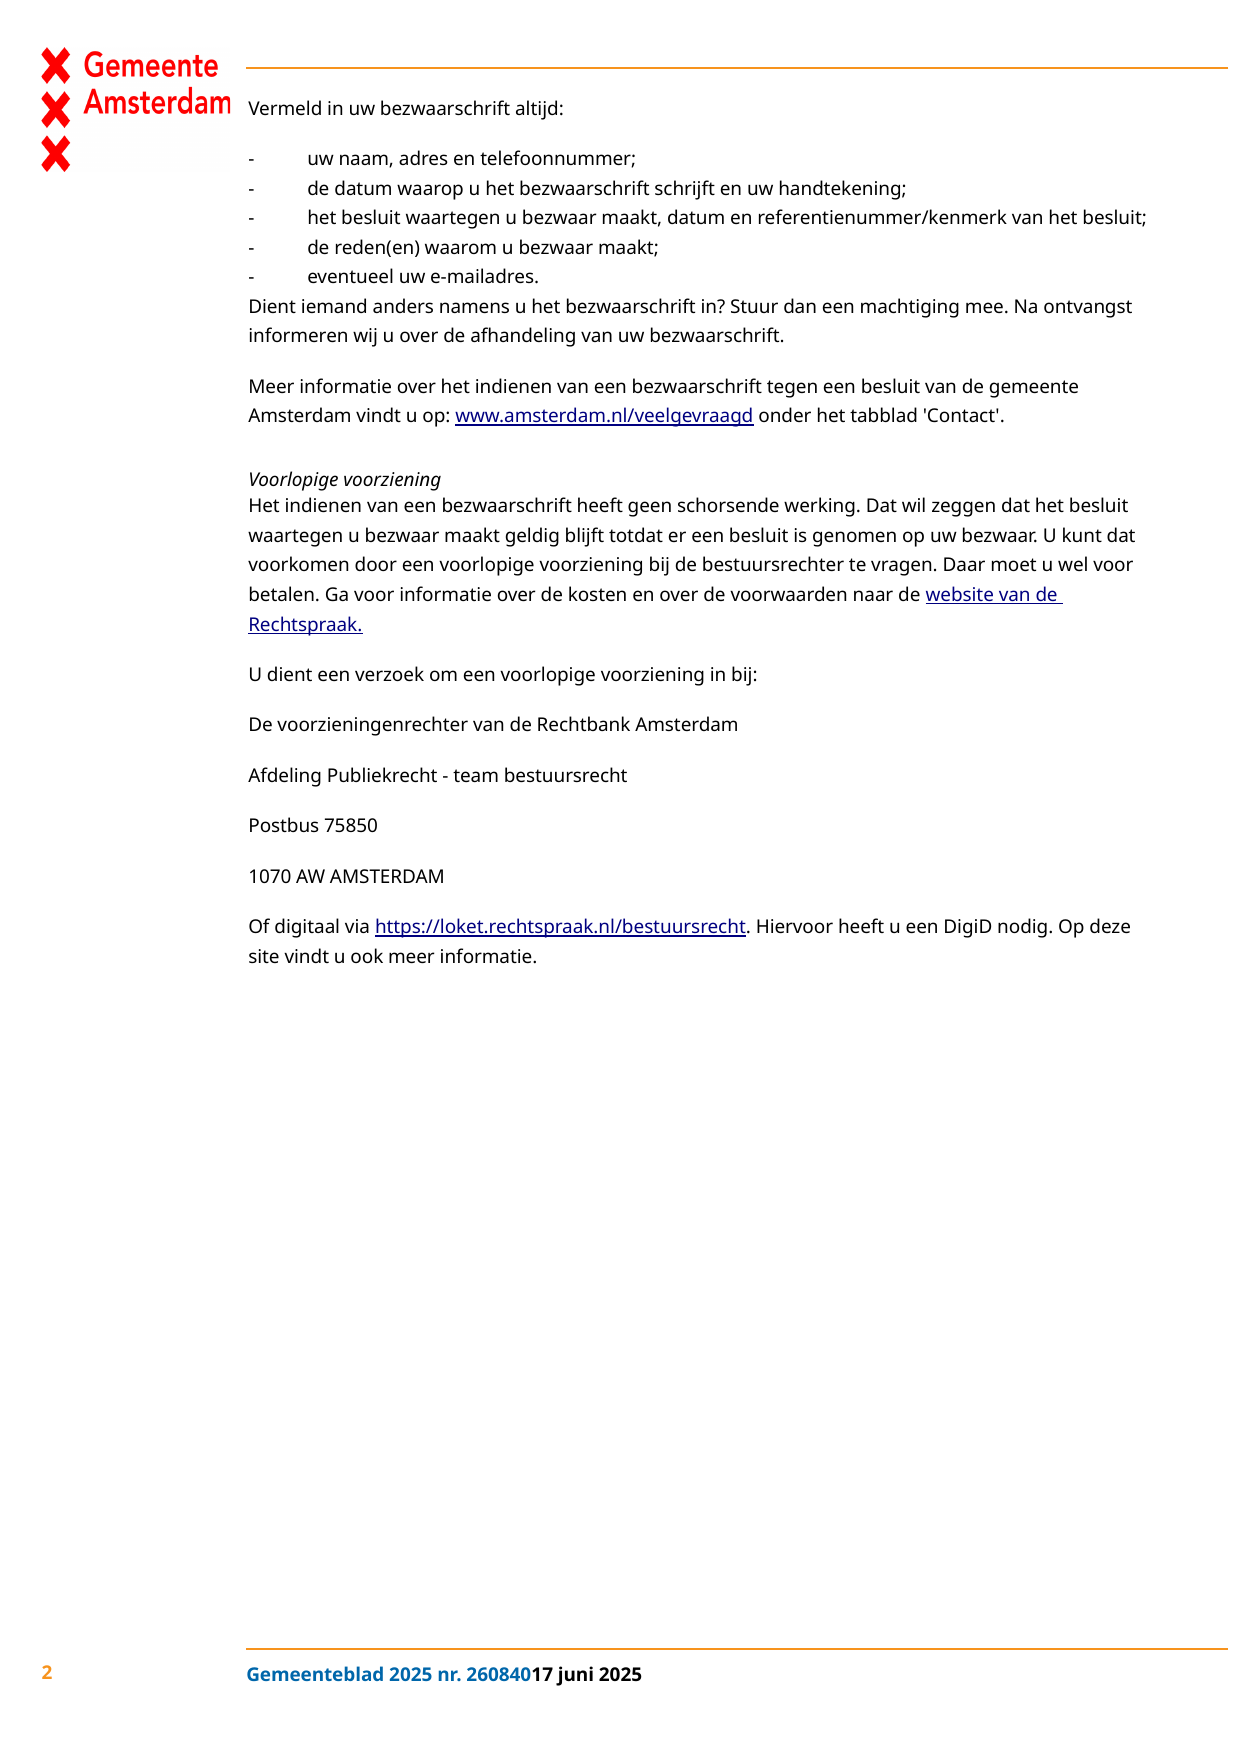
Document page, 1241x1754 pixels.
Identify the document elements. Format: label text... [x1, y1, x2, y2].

text Afdeling Publiekrecht - team bestuursrecht [248, 762, 1152, 788]
text Vermeld in uw bezwaarschrift altijd: [248, 95, 1152, 121]
text Meer informatie over het indienen van een bezwaarschrift tegen een besluit van de gemeente Amsterdam vindt u op: www.amsterdam.nl/veelgevraagd onder het tabblad 'Contact'. [248, 373, 1152, 428]
list het besluit waartegen u bezwaar maakt, datum en referentienummer/kenmerk van het besluit; [248, 204, 1152, 230]
text Of digitaal via https://loket.rechtspraak.nl/bestuursrecht. Hiervoor heeft u een DigiD nodig. Op deze site vindt u ook meer informatie. [248, 913, 1152, 968]
list uw naam, adres en telefoonnummer; [248, 145, 1152, 171]
list de datum waarop u het bezwaarschrift schrijft en uw handtekening; [248, 175, 1152, 201]
text De voorzieningenrechter van de Rechtbank Amsterdam [248, 712, 1152, 737]
text 1070 AW AMSTERDAM [248, 863, 1152, 888]
list eventueel uw e-mailadres. [248, 263, 1152, 289]
text Het indienen van een bezwaarschrift heeft geen schorsende werking. Dat wil zeggen dat het besluit waartegen u bezwaar maakt geldig blijft totdat er een besluit is genomen op uw bezwaar. U kunt dat voorkomen door een voorlopige voorziening bij de bestuursrechter te vragen. Daar moet u wel voor betalen. Ga voor informatie over de kosten en over de voorwaarden naar de website van de Rechtspraak. [248, 492, 1152, 636]
list de reden(en) waarom u bezwaar maakt; [248, 234, 1152, 260]
text U dient een verzoek om een voorlopige voorziening in bij: [248, 661, 1152, 687]
picture [41, 47, 231, 172]
text Dient iemand anders namens u het bezwaarschrift in? Stuur dan een machtiging mee. Na ontvangst informeren wij u over de afhandeling van uw bezwaarschrift. [248, 293, 1152, 348]
text Voorlopige voorziening [248, 467, 1152, 492]
text Postbus 75850 [248, 812, 1152, 838]
